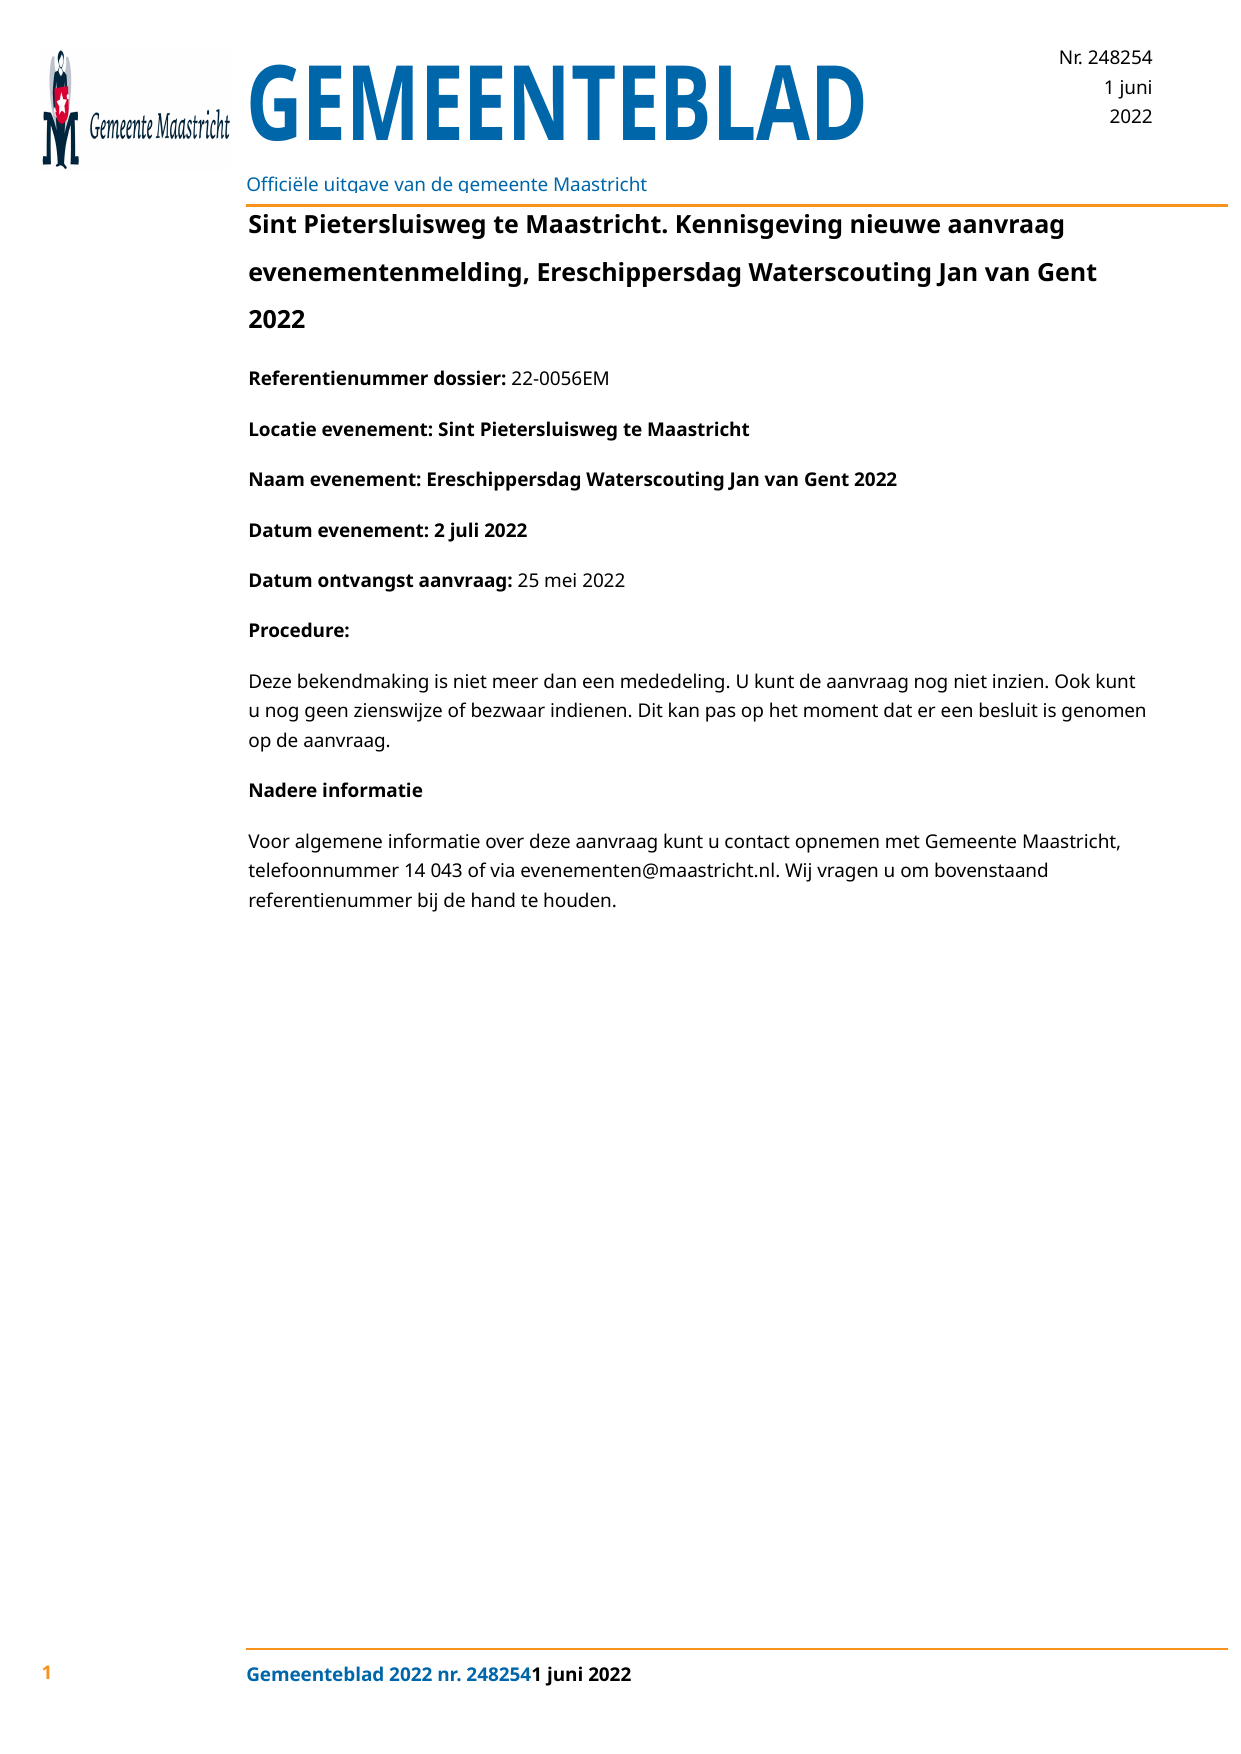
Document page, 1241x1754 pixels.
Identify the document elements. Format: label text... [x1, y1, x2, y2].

text Datum ontvangst aanvraag: 25 mei 2022 [248, 567, 1152, 593]
text Sint Pietersluisweg te Maastricht. Kennisgeving nieuwe aanvraag evenementenmelding, Ereschippersdag Waterscouting Jan van Gent 2022 [248, 207, 1152, 336]
text Locatie evenement: Sint Pietersluisweg te Maastricht [248, 416, 1152, 442]
picture [41, 47, 231, 172]
text Deze bekendmaking is niet meer dan een mededeling. U kunt de aanvraag nog niet inzien. Ook kunt u nog geen zienswijze of bezwaar indienen. Dit kan pas op het moment dat er een besluit is genomen op de aanvraag. [248, 668, 1152, 753]
text Voor algemene informatie over deze aanvraag kunt u contact opnemen met Gemeente Maastricht, telefoonnummer 14 043 of via evenementen@maastricht.nl. Wij vragen u om bovenstaand referentienummer bij de hand te houden. [248, 828, 1152, 913]
text Naam evenement: Ereschippersdag Waterscouting Jan van Gent 2022 [248, 466, 1152, 492]
text Nadere informatie [248, 778, 1152, 803]
text Datum evenement: 2 juli 2022 [248, 517, 1152, 542]
text Referentienummer dossier: 22-0056EM [248, 366, 1152, 391]
text Procedure: [248, 618, 1152, 643]
